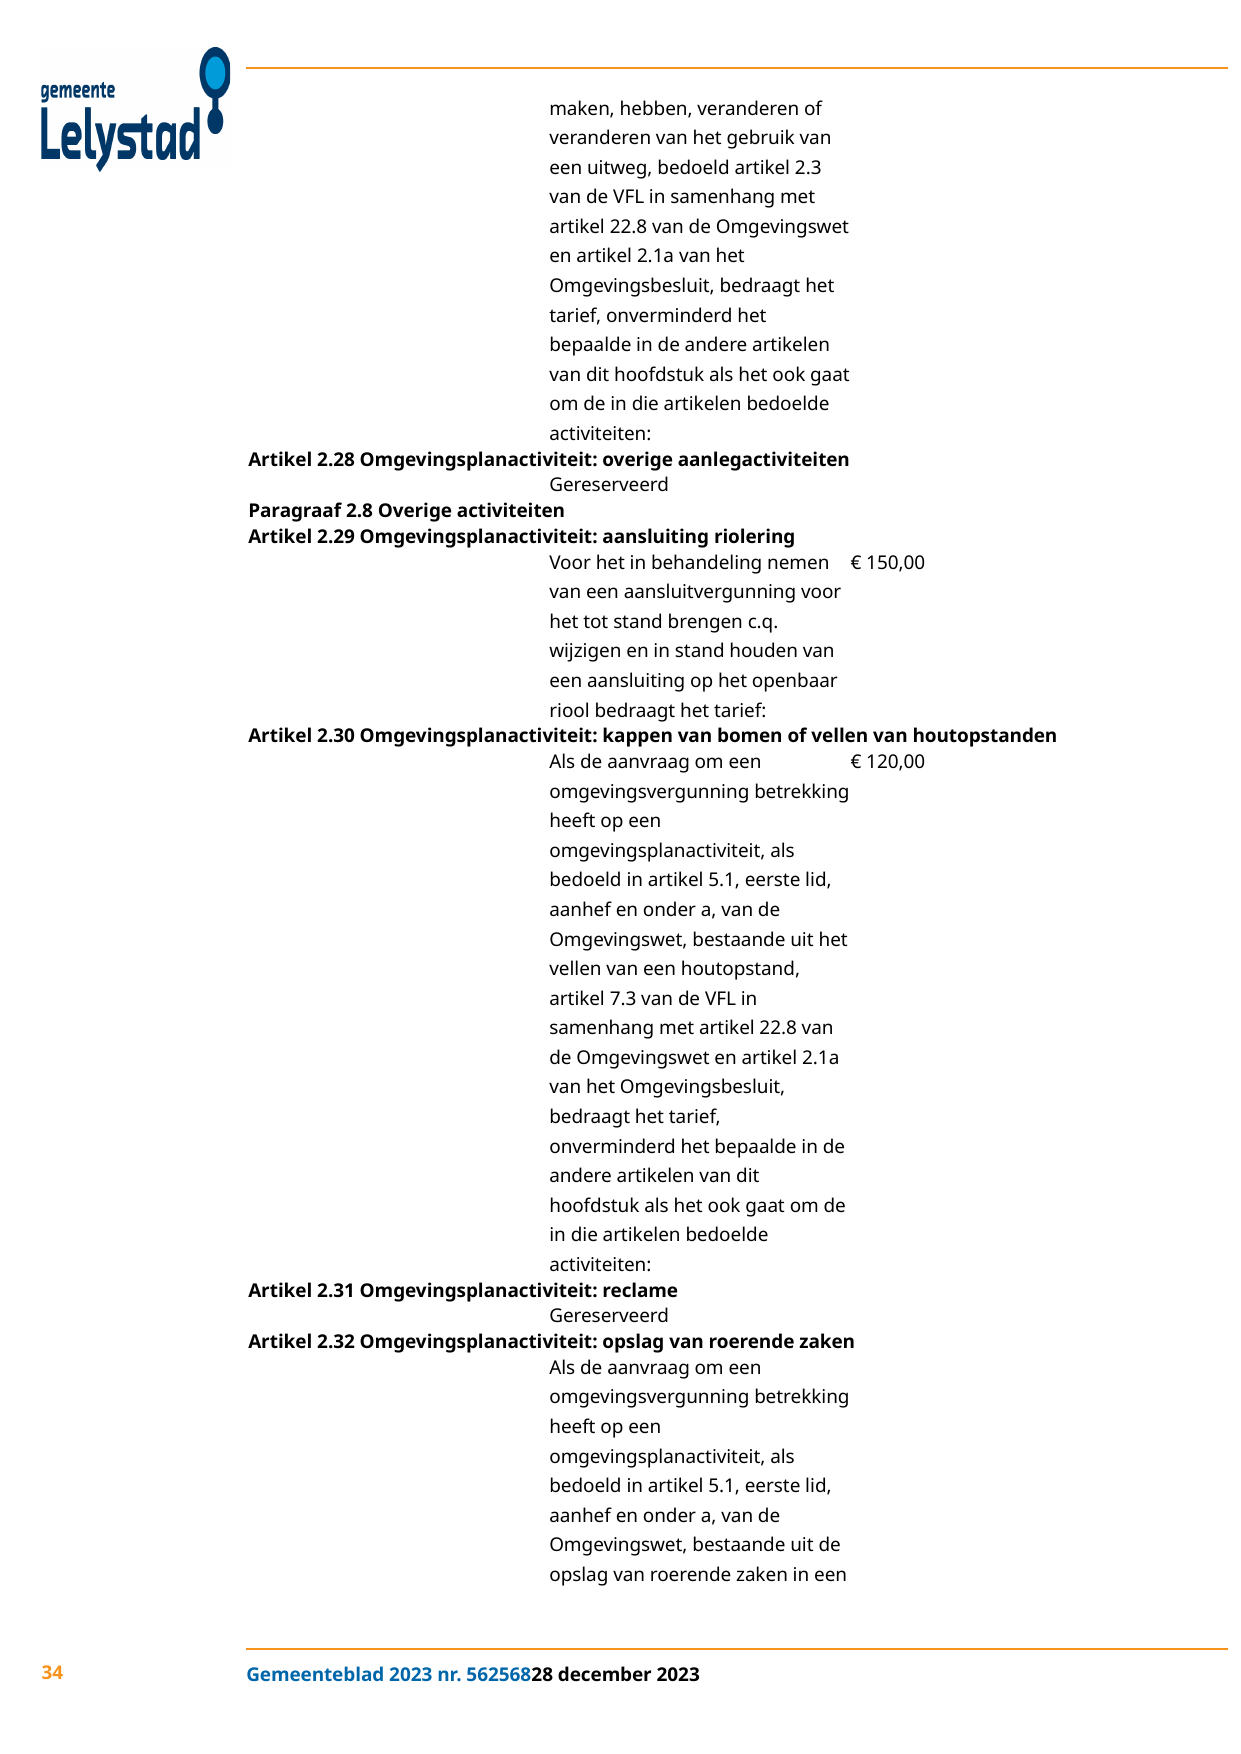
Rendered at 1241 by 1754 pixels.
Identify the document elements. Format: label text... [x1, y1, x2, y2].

table_cell [248, 748, 549, 1277]
table_cell [850, 472, 1152, 497]
table_cell [248, 1303, 549, 1328]
table_cell [248, 1354, 549, 1587]
table_cell [248, 472, 549, 497]
table_cell [850, 95, 1152, 446]
table_cell € 150,00 [850, 549, 1152, 722]
table_cell Artikel 2.30 Omgevingsplanactiviteit: kappen van bomen of vellen van houtopstanden [248, 723, 1152, 748]
table_cell [248, 95, 549, 446]
table_cell Als de aanvraag om een omgevingsvergunning betrekking heeft op een omgevingsplanactiviteit, als bedoeld in artikel 5.1, eerste lid, aanhef en onder a, van de Omgevingswet, bestaande uit de opslag van roerende zaken in een [549, 1354, 850, 1587]
table_cell [850, 1354, 1152, 1587]
table_cell [850, 1303, 1152, 1328]
table_cell Gereserveerd [549, 472, 850, 497]
table_cell Gereserveerd [549, 1303, 850, 1328]
table_cell Artikel 2.32 Omgevingsplanactiviteit: opslag van roerende zaken [248, 1328, 1152, 1354]
table_cell Artikel 2.31 Omgevingsplanactiviteit: reclame [248, 1277, 1152, 1303]
table_cell [248, 549, 549, 722]
picture [41, 47, 231, 172]
table_cell Paragraaf 2.8 Overige activiteiten [248, 498, 1152, 523]
table_cell maken, hebben, veranderen of veranderen van het gebruik van een uitweg, bedoeld artikel 2.3 van de VFL in samenhang met artikel 22.8 van de Omgevingswet en artikel 2.1a van het Omgevingsbesluit, bedraagt het tarief, onverminderd het bepaalde in de andere artikelen van dit hoofdstuk als het ook gaat om de in die artikelen bedoelde activiteiten: [549, 95, 850, 446]
table_cell Voor het in behandeling nemen van een aansluitvergunning voor het tot stand brengen c.q. wijzigen en in stand houden van een aansluiting op het openbaar riool bedraagt het tarief: [549, 549, 850, 722]
table_cell Als de aanvraag om een omgevingsvergunning betrekking heeft op een omgevingsplanactiviteit, als bedoeld in artikel 5.1, eerste lid, aanhef en onder a, van de Omgevingswet, bestaande uit het vellen van een houtopstand, artikel 7.3 van de VFL in samenhang met artikel 22.8 van de Omgevingswet en artikel 2.1a van het Omgevingsbesluit, bedraagt het tarief, onverminderd het bepaalde in de andere artikelen van dit hoofdstuk als het ook gaat om de in die artikelen bedoelde activiteiten: [549, 748, 850, 1277]
table_cell € 120,00 [850, 748, 1152, 1277]
table_cell Artikel 2.28 Omgevingsplanactiviteit: overige aanlegactiviteiten [248, 446, 1152, 472]
table_cell Artikel 2.29 Omgevingsplanactiviteit: aansluiting riolering [248, 523, 1152, 549]
